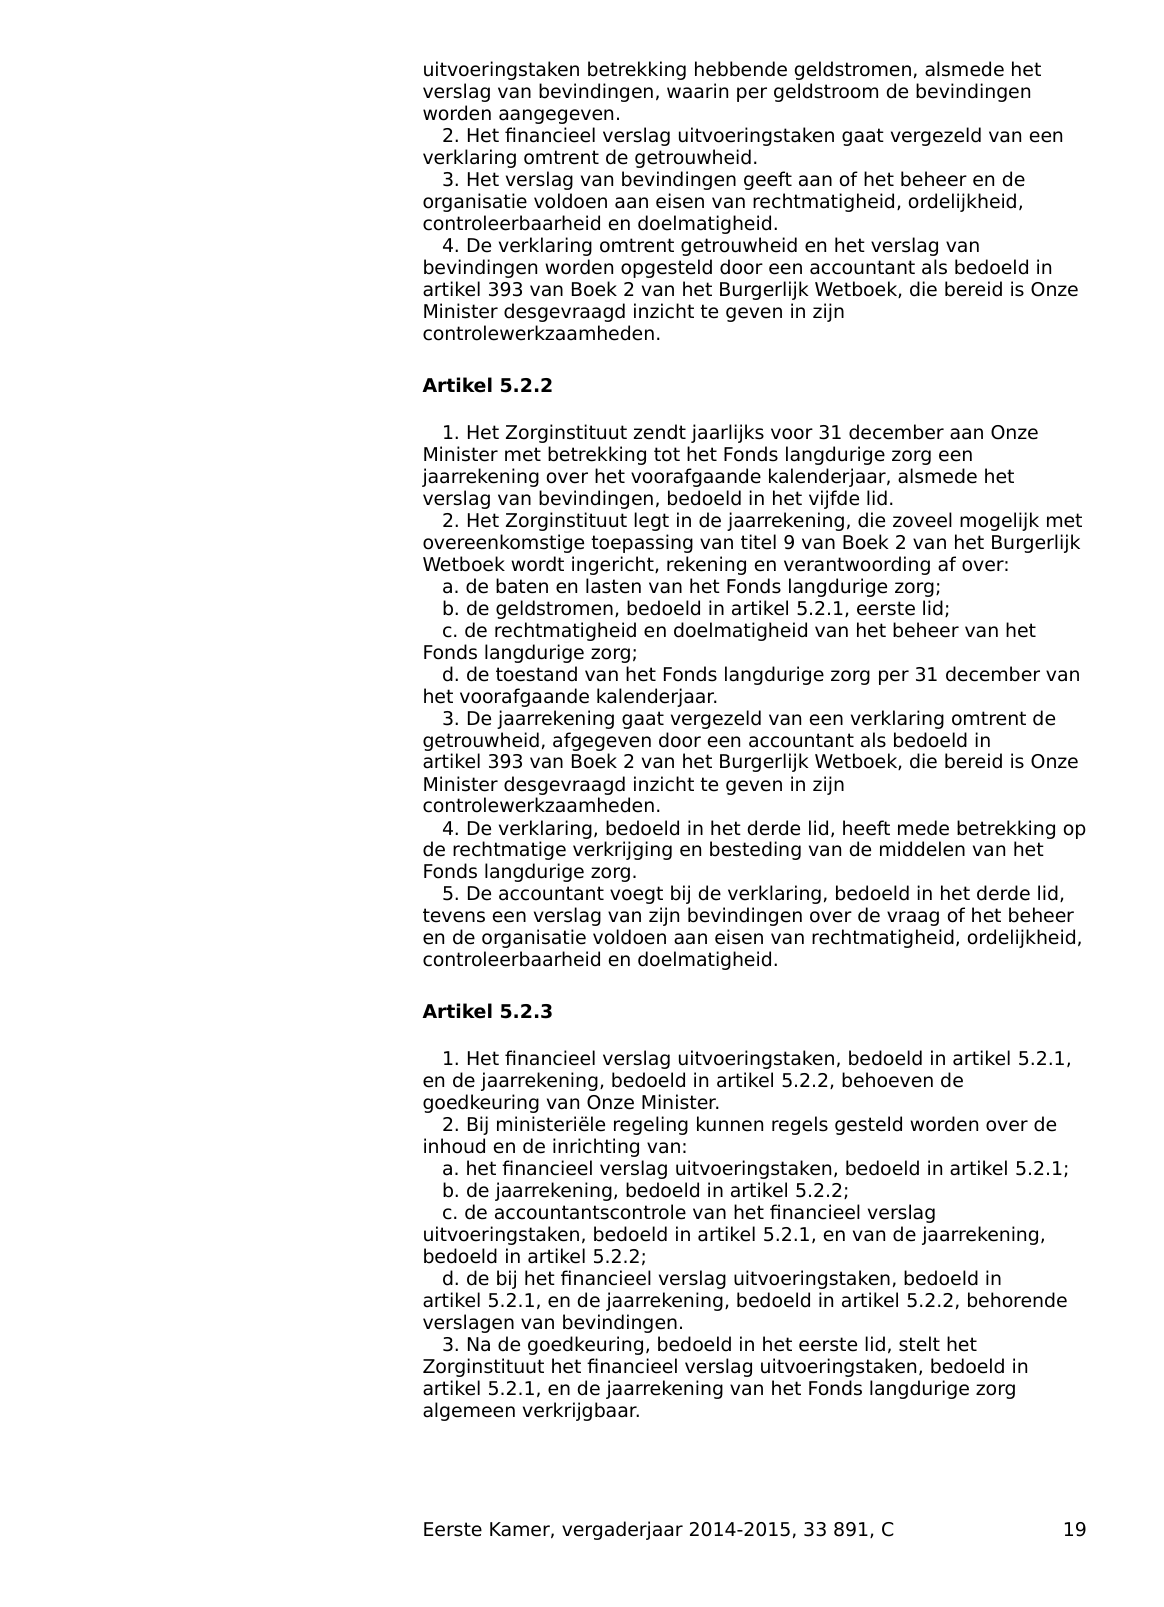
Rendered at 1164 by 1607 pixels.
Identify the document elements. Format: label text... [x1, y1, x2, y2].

text 3. Na de goedkeuring, bedoeld in het eerste lid, stelt het Zorginstituut het financieel verslag uitvoeringstaken, bedoeld in artikel 5.2.1, en de jaarrekening van het Fonds langdurige zorg algemeen verkrijgbaar. [422, 1334, 1087, 1422]
text c. de rechtmatigheid en doelmatigheid van het beheer van het Fonds langdurige zorg; [422, 619, 1087, 663]
text 2. Het financieel verslag uitvoeringstaken gaat vergezeld van een verklaring omtrent de getrouwheid. [422, 125, 1087, 169]
text 1. Het Zorginstituut zendt jaarlijks voor 31 december aan Onze Minister met betrekking tot het Fonds langdurige zorg een jaarrekening over het voorafgaande kalenderjaar, alsmede het verslag van bevindingen, bedoeld in het vijfde lid. [422, 422, 1087, 510]
text 5. De accountant voegt bij de verklaring, bedoeld in het derde lid, tevens een verslag van zijn bevindingen over de vraag of het beheer en de organisatie voldoen aan eisen van rechtmatigheid, ordelijkheid, controleerbaarheid en doelmatigheid. [422, 883, 1087, 971]
text a. het financieel verslag uitvoeringstaken, bedoeld in artikel 5.2.1; [422, 1158, 1087, 1180]
subtitle Artikel 5.2.3 [422, 1001, 1087, 1023]
text 4. De verklaring omtrent getrouwheid en het verslag van bevindingen worden opgesteld door een accountant als bedoeld in artikel 393 van Boek 2 van het Burgerlijk Wetboek, die bereid is Onze Minister desgevraagd inzicht te geven in zijn controlewerkzaamheden. [422, 235, 1087, 345]
text d. de bij het financieel verslag uitvoeringstaken, bedoeld in artikel 5.2.1, en de jaarrekening, bedoeld in artikel 5.2.2, behorende verslagen van bevindingen. [422, 1268, 1087, 1334]
text c. de accountantscontrole van het financieel verslag uitvoeringstaken, bedoeld in artikel 5.2.1, en van de jaarrekening, bedoeld in artikel 5.2.2; [422, 1202, 1087, 1268]
text 3. Het verslag van bevindingen geeft aan of het beheer en de organisatie voldoen aan eisen van rechtmatigheid, ordelijkheid, controleerbaarheid en doelmatigheid. [422, 169, 1087, 235]
text a. de baten en lasten van het Fonds langdurige zorg; [422, 576, 1087, 598]
text 2. Het Zorginstituut legt in de jaarrekening, die zoveel mogelijk met overeenkomstige toepassing van titel 9 van Boek 2 van het Burgerlijk Wetboek wordt ingericht, rekening en verantwoording af over: [422, 510, 1087, 576]
text b. de jaarrekening, bedoeld in artikel 5.2.2; [422, 1180, 1087, 1202]
text b. de geldstromen, bedoeld in artikel 5.2.1, eerste lid; [422, 598, 1087, 619]
text 3. De jaarrekening gaat vergezeld van een verklaring omtrent de getrouwheid, afgegeven door een accountant als bedoeld in artikel 393 van Boek 2 van het Burgerlijk Wetboek, die bereid is Onze Minister desgevraagd inzicht te geven in zijn controlewerkzaamheden. [422, 707, 1087, 817]
text 1. Het financieel verslag uitvoeringstaken, bedoeld in artikel 5.2.1, en de jaarrekening, bedoeld in artikel 5.2.2, behoeven de goedkeuring van Onze Minister. [422, 1048, 1087, 1114]
text 2. Bij ministeriële regeling kunnen regels gesteld worden over de inhoud en de inrichting van: [422, 1114, 1087, 1158]
text 4. De verklaring, bedoeld in het derde lid, heeft mede betrekking op de rechtmatige verkrijging en besteding van de middelen van het Fonds langdurige zorg. [422, 817, 1087, 883]
text d. de toestand van het Fonds langdurige zorg per 31 december van het voorafgaande kalenderjaar. [422, 663, 1087, 707]
subtitle Artikel 5.2.2 [422, 375, 1087, 397]
text uitvoeringstaken betrekking hebbende geldstromen, alsmede het verslag van bevindingen, waarin per geldstroom de bevindingen worden aangegeven. [422, 59, 1087, 125]
